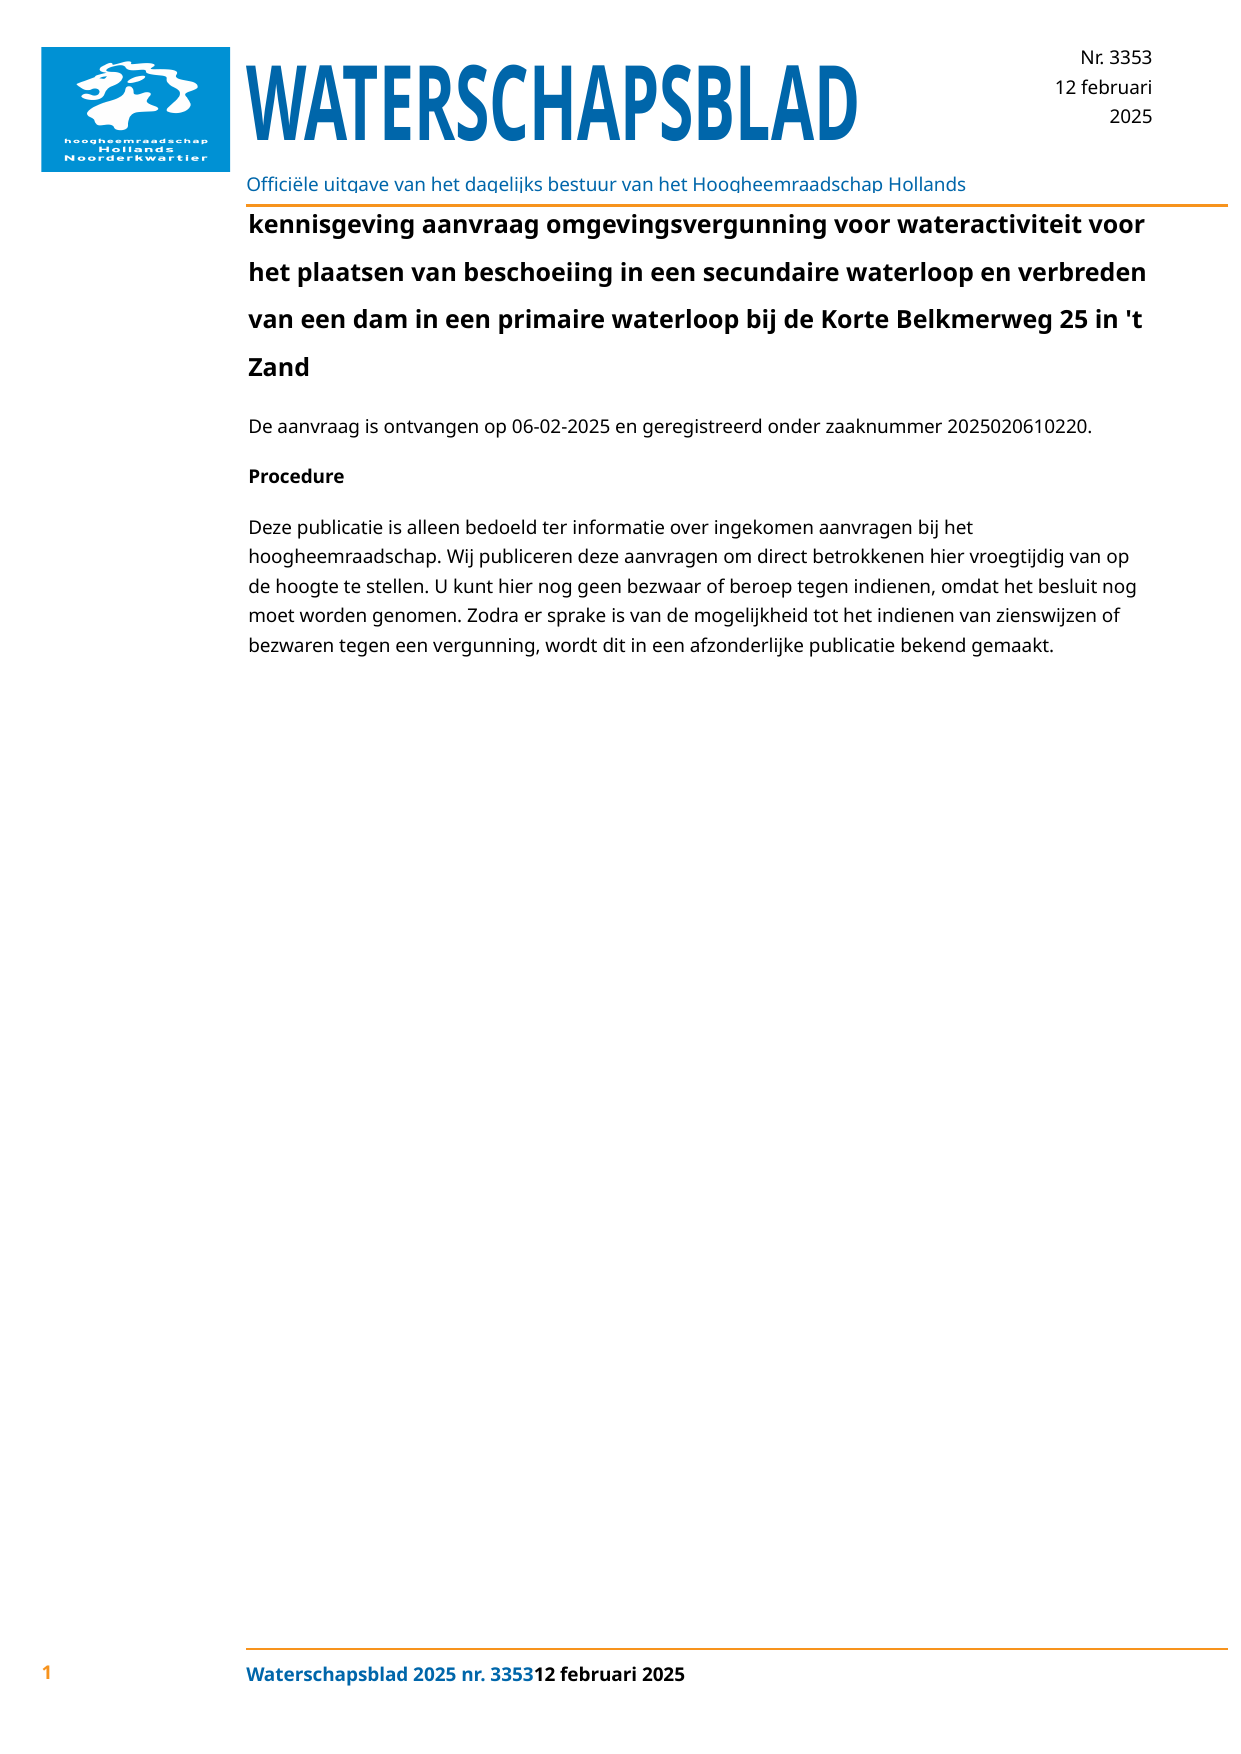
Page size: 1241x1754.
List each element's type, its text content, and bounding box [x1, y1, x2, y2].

text Procedure [248, 463, 1152, 489]
picture [78, 64, 122, 99]
text De aanvraag is ontvangen op 06-02-2025 en geregistreerd onder zaaknummer 2025020610220. [248, 413, 1152, 439]
picture [118, 62, 197, 112]
picture [88, 87, 157, 130]
text kennisgeving aanvraag omgevingsvergunning voor wateractiviteit voor het plaatsen van beschoeiing in een secundaire waterloop en verbreden van een dam in een primaire waterloop bij de Korte Belkmerweg 25 in 't Zand [248, 207, 1152, 384]
picture [129, 76, 144, 82]
text Deze publicatie is alleen bedoeld ter informatie over ingekomen aanvragen bij het hoogheemraadschap. Wij publiceren deze aanvragen om direct betrokkenen hier vroegtijdig van op de hoogte te stellen. U kunt hier nog geen bezwaar of beroep tegen indienen, omdat het besluit nog moet worden genomen. Zodra er sprake is van de mogelijkheid tot het indienen van zienswijzen of bezwaren tegen een vergunning, wordt dit in een afzonderlijke publicatie bekend gemaakt. [248, 514, 1152, 658]
